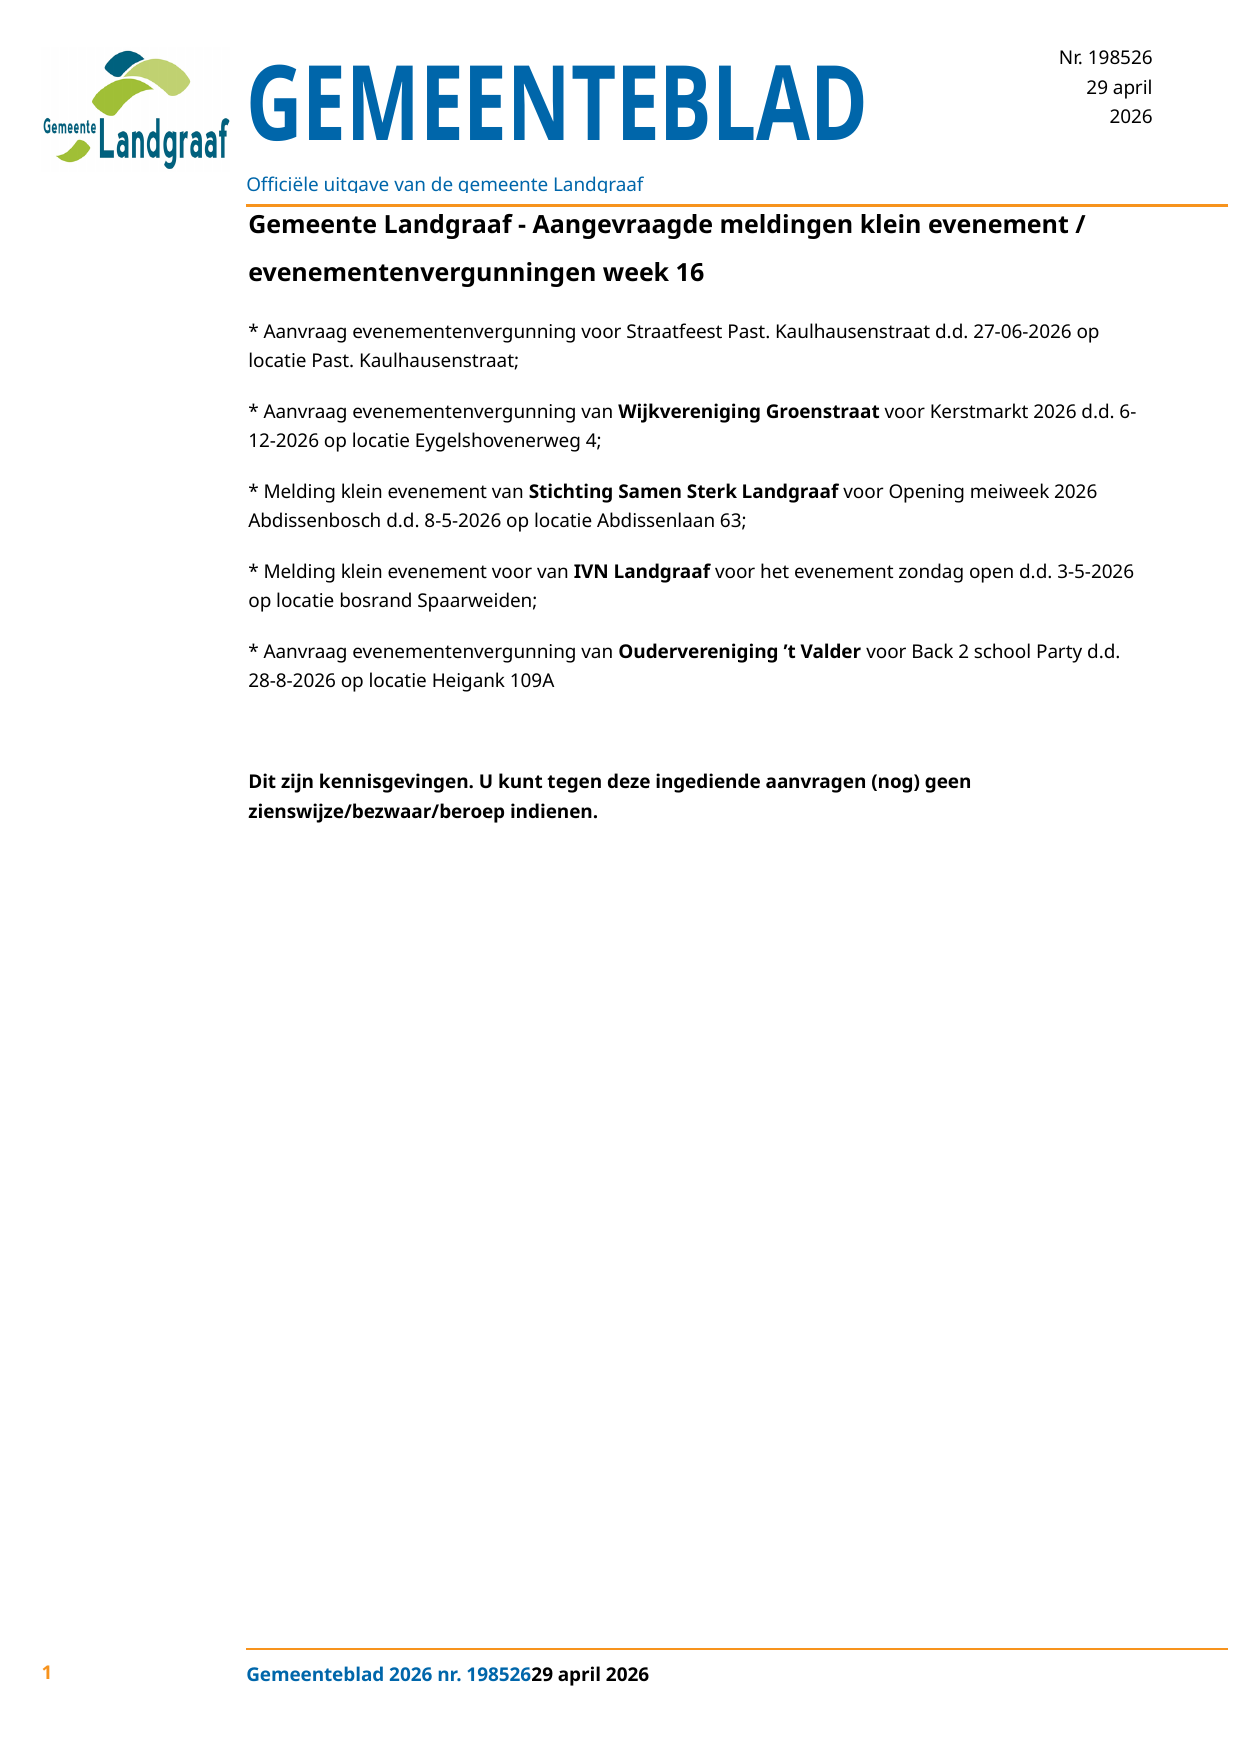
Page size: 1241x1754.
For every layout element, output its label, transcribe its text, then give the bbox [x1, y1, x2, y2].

text Dit zijn kennisgevingen. U kunt tegen deze ingediende aanvragen (nog) geen zienswijze/bezwaar/beroep indienen. [248, 768, 1152, 824]
text Gemeente Landgraaf - Aangevraagde meldingen klein evenement / evenementenvergunningen week 16 [248, 207, 1152, 288]
text * Aanvraag evenementenvergunning van Wijkvereniging Groenstraat voor Kerstmarkt 2026 d.d. 6-12-2026 op locatie Eygelshovenerweg 4; [248, 398, 1152, 453]
text * Melding klein evenement van Stichting Samen Sterk Landgraaf voor Opening meiweek 2026 Abdissenbosch d.d. 8-5-2026 op locatie Abdissenlaan 63; [248, 478, 1152, 533]
text * Melding klein evenement voor van IVN Landgraaf voor het evenement zondag open d.d. 3-5-2026 op locatie bosrand Spaarweiden; [248, 558, 1152, 613]
text * Aanvraag evenementenvergunning van Oudervereniging ’t Valder voor Back 2 school Party d.d. 28-8-2026 op locatie Heigank 109A [248, 638, 1152, 693]
text * Aanvraag evenementenvergunning voor Straatfeest Past. Kaulhausenstraat d.d. 27-06-2026 op locatie Past. Kaulhausenstraat; [248, 318, 1152, 373]
picture [41, 47, 231, 172]
